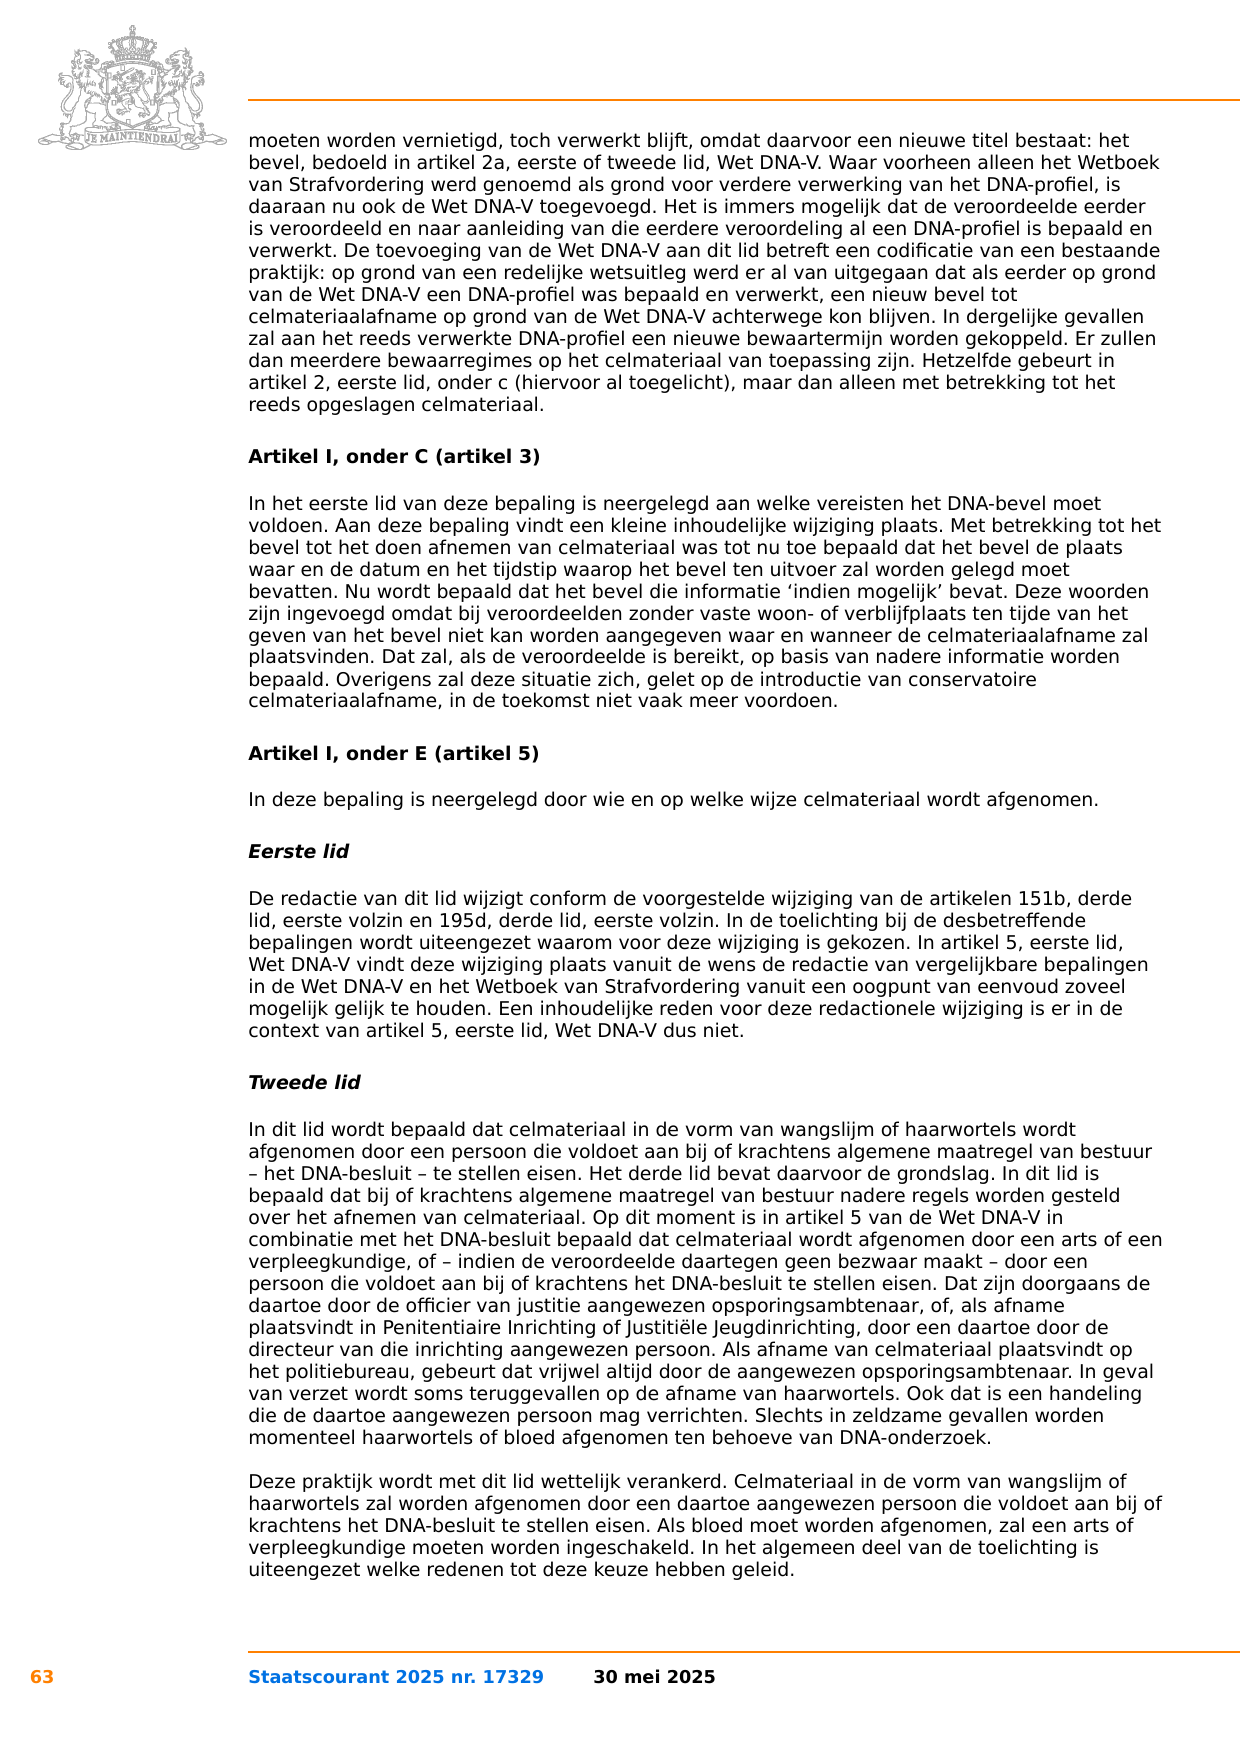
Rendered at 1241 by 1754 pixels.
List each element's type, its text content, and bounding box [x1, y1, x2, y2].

text In dit lid wordt bepaald dat celmateriaal in de vorm van wangslijm of haarwortels wordt afgenomen door een persoon die voldoet aan bij of krachtens algemene maatregel van bestuur – het DNA-besluit – te stellen eisen. Het derde lid bevat daarvoor de grondslag. In dit lid is bepaald dat bij of krachtens algemene maatregel van bestuur nadere regels worden gesteld over het afnemen van celmateriaal. Op dit moment is in artikel 5 van de Wet DNA-V in combinatie met het DNA-besluit bepaald dat celmateriaal wordt afgenomen door een arts of een verpleegkundige, of – indien de veroordeelde daartegen geen bezwaar maakt – door een persoon die voldoet aan bij of krachtens het DNA-besluit te stellen eisen. Dat zijn doorgaans de daartoe door de officier van justitie aangewezen opsporingsambtenaar, of, als afname plaatsvindt in Penitentiaire Inrichting of Justitiële Jeugdinrichting, door een daartoe door de directeur van die inrichting aangewezen persoon. Als afname van celmateriaal plaatsvindt op het politiebureau, gebeurt dat vrijwel altijd door de aangewezen opsporingsambtenaar. In geval van verzet wordt soms teruggevallen op de afname van haarwortels. Ook dat is een handeling die de daartoe aangewezen persoon mag verrichten. Slechts in zeldzame gevallen worden momenteel haarwortels of bloed afgenomen ten behoeve van DNA-onderzoek. [248, 1119, 1163, 1449]
subtitle Artikel I, onder E (artikel 5) [248, 742, 1163, 764]
picture [38, 25, 227, 150]
text moeten worden vernietigd, toch verwerkt blijft, omdat daarvoor een nieuwe titel bestaat: het bevel, bedoeld in artikel 2a, eerste of tweede lid, Wet DNA-V. Waar voorheen alleen het Wetboek van Strafvordering werd genoemd als grond voor verdere verwerking van het DNA-profiel, is daaraan nu ook de Wet DNA-V toegevoegd. Het is immers mogelijk dat de veroordeelde eerder is veroordeeld en naar aanleiding van die eerdere veroordeling al een DNA-profiel is bepaald en verwerkt. De toevoeging van de Wet DNA-V aan dit lid betreft een codificatie van een bestaande praktijk: op grond van een redelijke wetsuitleg werd er al van uitgegaan dat als eerder op grond van de Wet DNA-V een DNA-profiel was bepaald en verwerkt, een nieuw bevel tot celmateriaalafname op grond van de Wet DNA-V achterwege kon blijven. In dergelijke gevallen zal aan het reeds verwerkte DNA-profiel een nieuwe bewaartermijn worden gekoppeld. Er zullen dan meerdere bewaarregimes op het celmateriaal van toepassing zijn. Hetzelfde gebeurt in artikel 2, eerste lid, onder c (hiervoor al toegelicht), maar dan alleen met betrekking tot het reeds opgeslagen celmateriaal. [248, 130, 1163, 416]
subtitle Artikel I, onder C (artikel 3) [248, 446, 1163, 468]
subtitle Eerste lid [248, 841, 1163, 863]
text De redactie van dit lid wijzigt conform de voorgestelde wijziging van de artikelen 151b, derde lid, eerste volzin en 195d, derde lid, eerste volzin. In de toelichting bij de desbetreffende bepalingen wordt uiteengezet waarom voor deze wijziging is gekozen. In artikel 5, eerste lid, Wet DNA-V vindt deze wijziging plaats vanuit de wens de redactie van vergelijkbare bepalingen in de Wet DNA-V en het Wetboek van Strafvordering vanuit een oogpunt van eenvoud zoveel mogelijk gelijk te houden. Een inhoudelijke reden voor deze redactionele wijziging is er in de context van artikel 5, eerste lid, Wet DNA-V dus niet. [248, 888, 1163, 1042]
text In het eerste lid van deze bepaling is neergelegd aan welke vereisten het DNA-bevel moet voldoen. Aan deze bepaling vindt een kleine inhoudelijke wijziging plaats. Met betrekking tot het bevel tot het doen afnemen van celmateriaal was tot nu toe bepaald dat het bevel de plaats waar en de datum en het tijdstip waarop het bevel ten uitvoer zal worden gelegd moet bevatten. Nu wordt bepaald dat het bevel die informatie ‘indien mogelijk’ bevat. Deze woorden zijn ingevoegd omdat bij veroordeelden zonder vaste woon- of verblijfplaats ten tijde van het geven van het bevel niet kan worden aangegeven waar en wanneer de celmateriaalafname zal plaatsvinden. Dat zal, als de veroordeelde is bereikt, op basis van nadere informatie worden bepaald. Overigens zal deze situatie zich, gelet op de introductie van conservatoire celmateriaalafname, in de toekomst niet vaak meer voordoen. [248, 493, 1163, 712]
subtitle Tweede lid [248, 1072, 1163, 1094]
text Deze praktijk wordt met dit lid wettelijk verankerd. Celmateriaal in de vorm van wangslijm of haarwortels zal worden afgenomen door een daartoe aangewezen persoon die voldoet aan bij of krachtens het DNA-besluit te stellen eisen. Als bloed moet worden afgenomen, zal een arts of verpleegkundige moeten worden ingeschakeld. In het algemeen deel van de toelichting is uiteengezet welke redenen tot deze keuze hebben geleid. [248, 1471, 1163, 1581]
text In deze bepaling is neergelegd door wie en op welke wijze celmateriaal wordt afgenomen. [248, 789, 1163, 811]
